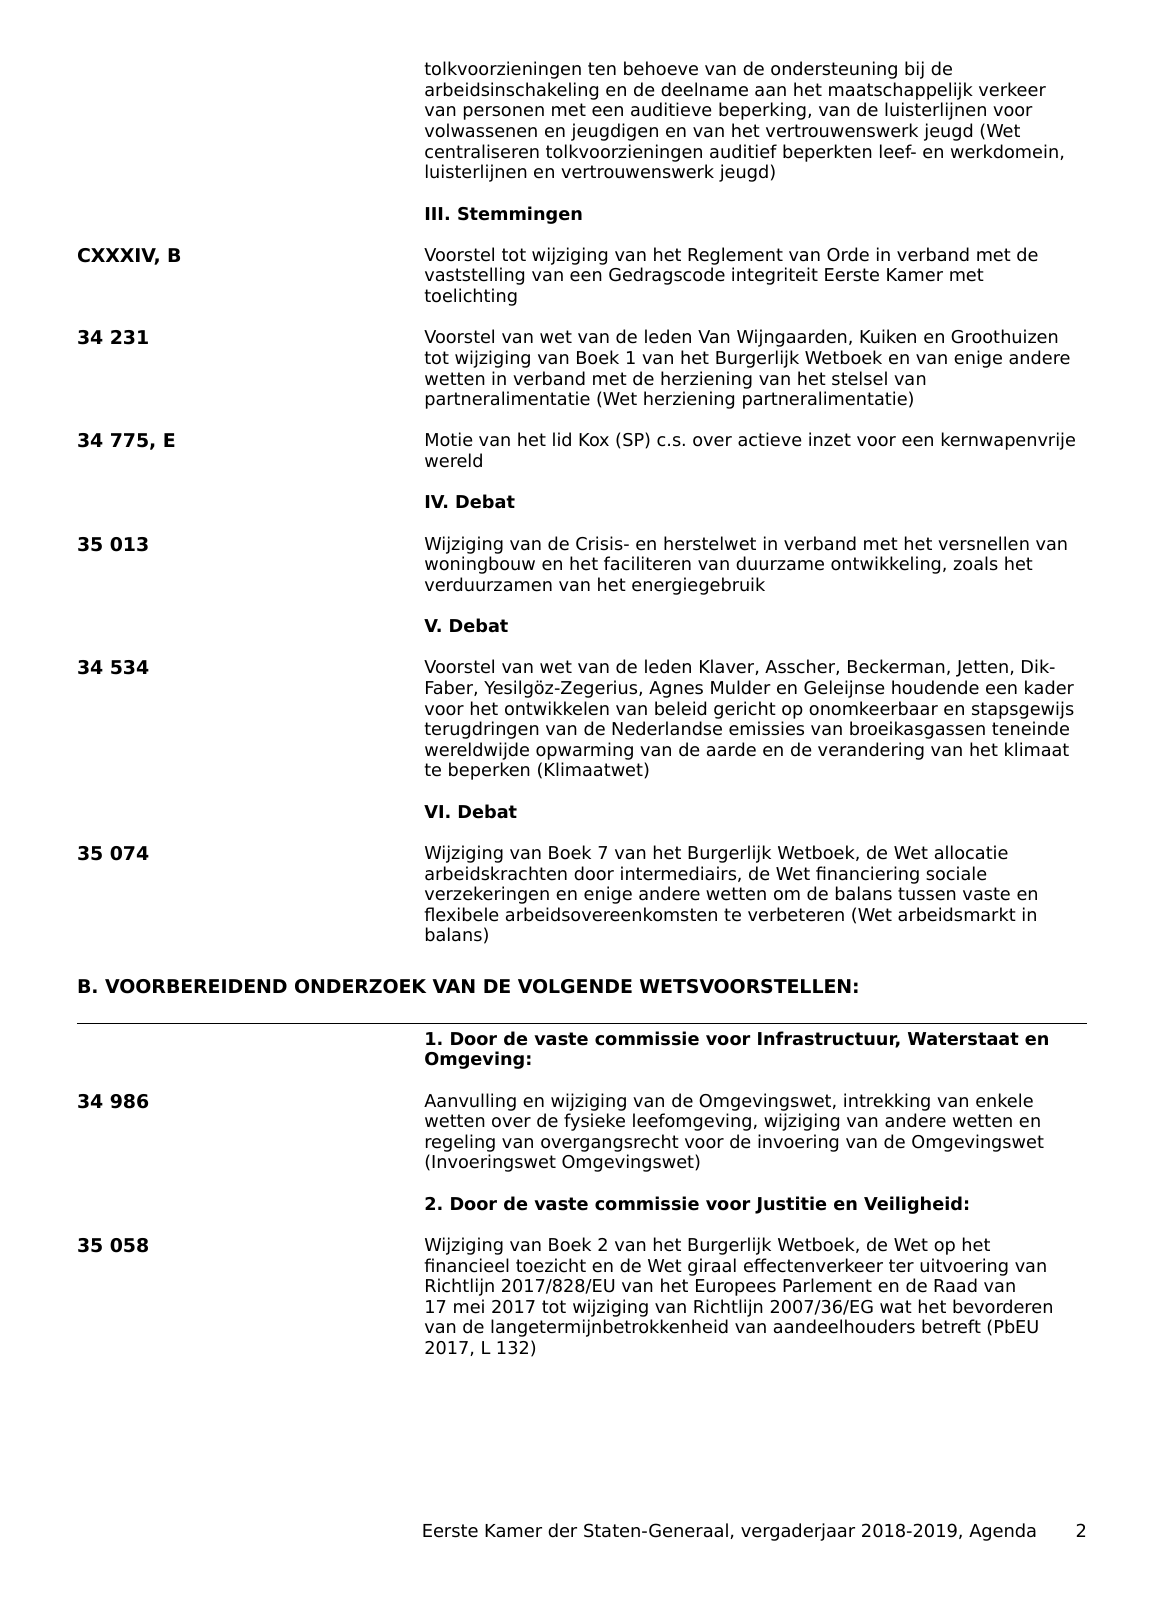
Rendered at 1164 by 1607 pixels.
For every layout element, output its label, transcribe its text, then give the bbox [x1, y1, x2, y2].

table_cell [401, 492, 418, 513]
table_header [77, 1024, 401, 1070]
table_cell 35 013 [77, 534, 401, 595]
table_cell 34 775, E [77, 430, 401, 472]
table_cell [77, 616, 401, 637]
table_cell [401, 595, 418, 616]
table_cell [77, 822, 401, 843]
table_cell VI. Debat [418, 802, 1087, 822]
table_cell tolkvoorzieningen ten behoeve van de ondersteuning bij de arbeidsinschakeling en de deelname aan het maatschappelijk verkeer van personen met een auditieve beperking, van de luisterlijnen voor volwassenen en jeugdigen en van het vertrouwenswerk jeugd (Wet centraliseren tolkvoorzieningen auditief beperkten leef- en werkdomein, luisterlijnen en vertrouwenswerk jeugd) [418, 59, 1087, 183]
table_cell [401, 1194, 418, 1214]
table_cell [77, 595, 401, 616]
table_cell [77, 183, 401, 203]
table_cell [77, 1070, 401, 1091]
table_cell Wijziging van Boek 2 van het Burgerlijk Wetboek, de Wet op het financieel toezicht en de Wet giraal effectenverkeer ter uitvoering van Richtlijn 2017/828/EU van het Europees Parlement en de Raad van 17 mei 2017 tot wijziging van Richtlijn 2007/36/EG wat het bevorderen van de langetermijnbetrokkenheid van aandeelhouders betreft (PbEU 2017, L 132) [418, 1235, 1087, 1359]
table_cell [418, 183, 1087, 203]
table_cell [401, 59, 418, 183]
table_cell [77, 1173, 401, 1194]
table_cell 35 074 [77, 843, 401, 946]
table_cell [77, 513, 401, 533]
table_cell III. Stemmingen [418, 204, 1087, 224]
table_cell [401, 534, 418, 595]
table_cell [401, 183, 418, 203]
table_cell CXXXIV, B [77, 245, 401, 307]
table_cell [401, 513, 418, 533]
table_cell [77, 1214, 401, 1235]
table_cell [401, 307, 418, 327]
table_cell Voorstel van wet van de leden Klaver, Asscher, Beckerman, Jetten, Dik-Faber, Yesilgöz-Zegerius, Agnes Mulder en Geleijnse houdende een kader voor het ontwikkelen van beleid gericht op onomkeerbaar en stapsgewijs terugdringen van de Nederlandse emissies van broeikasgassen teneinde wereldwijde opwarming van de aarde en de verandering van het klimaat te beperken (Klimaatwet) [418, 657, 1087, 781]
table_cell Wijziging van de Crisis- en herstelwet in verband met het versnellen van woningbouw en het faciliteren van duurzame ontwikkeling, zoals het verduurzamen van het energiegebruik [418, 534, 1087, 595]
table_cell [77, 781, 401, 802]
table_cell [77, 1194, 401, 1214]
table_cell Voorstel van wet van de leden Van Wijngaarden, Kuiken en Groothuizen tot wijziging van Boek 1 van het Burgerlijk Wetboek en van enige andere wetten in verband met de herziening van het stelsel van partneralimentatie (Wet herziening partneralimentatie) [418, 327, 1087, 410]
table_cell [418, 224, 1087, 245]
table_cell [77, 472, 401, 492]
table_cell [418, 1214, 1087, 1235]
table_cell [418, 1173, 1087, 1194]
table_cell [401, 781, 418, 802]
table_cell [418, 595, 1087, 616]
table_cell [401, 1091, 418, 1173]
table_cell Motie van het lid Kox (SP) c.s. over actieve inzet voor een kernwapenvrije wereld [418, 430, 1087, 472]
table_cell [401, 616, 418, 637]
table_cell 34 231 [77, 327, 401, 410]
table_cell V. Debat [418, 616, 1087, 637]
table_cell [401, 224, 418, 245]
table_cell [401, 327, 418, 410]
table_header 1. Door de vaste commissie voor Infrastructuur, Waterstaat en Omgeving: [418, 1024, 1087, 1070]
table_cell [418, 410, 1087, 430]
table_cell [77, 224, 401, 245]
table_cell [401, 822, 418, 843]
table_cell [401, 430, 418, 472]
table_cell [401, 472, 418, 492]
table_cell Aanvulling en wijziging van de Omgevingswet, intrekking van enkele wetten over de fysieke leefomgeving, wijziging van andere wetten en regeling van overgangsrecht voor de invoering van de Omgevingswet (Invoeringswet Omgevingswet) [418, 1091, 1087, 1173]
table_cell [401, 1173, 418, 1194]
table_cell [401, 1070, 418, 1091]
table_cell [418, 472, 1087, 492]
table_cell 34 986 [77, 1091, 401, 1173]
table_cell [401, 657, 418, 781]
table_cell 2. Door de vaste commissie voor Justitie en Veiligheid: [418, 1194, 1087, 1214]
table_cell Voorstel tot wijziging van het Reglement van Orde in verband met de vaststelling van een Gedragscode integriteit Eerste Kamer met toelichting [418, 245, 1087, 307]
table_cell [401, 204, 418, 224]
table_cell [418, 781, 1087, 802]
subtitle B. VOORBEREIDEND ONDERZOEK VAN DE VOLGENDE WETSVOORSTELLEN: [77, 976, 1087, 998]
table_cell [418, 513, 1087, 533]
table_cell [77, 637, 401, 657]
table_cell [401, 410, 418, 430]
table_cell 34 534 [77, 657, 401, 781]
table_cell [418, 307, 1087, 327]
table_cell [401, 1214, 418, 1235]
table_cell [77, 204, 401, 224]
table_cell [401, 843, 418, 946]
table_cell [418, 637, 1087, 657]
table_cell Wijziging van Boek 7 van het Burgerlijk Wetboek, de Wet allocatie arbeidskrachten door intermediairs, de Wet financiering sociale verzekeringen en enige andere wetten om de balans tussen vaste en flexibele arbeidsovereenkomsten te verbeteren (Wet arbeidsmarkt in balans) [418, 843, 1087, 946]
table_cell [401, 637, 418, 657]
table_cell [77, 410, 401, 430]
table_cell [77, 492, 401, 513]
table_cell 35 058 [77, 1235, 401, 1359]
table_cell [77, 59, 401, 183]
table_cell [418, 1070, 1087, 1091]
table_cell [418, 822, 1087, 843]
table_cell [401, 245, 418, 307]
table_cell [77, 802, 401, 822]
table_cell [401, 1235, 418, 1359]
table_cell [77, 307, 401, 327]
table_header [401, 1024, 418, 1070]
table_cell IV. Debat [418, 492, 1087, 513]
table_cell [401, 802, 418, 822]
